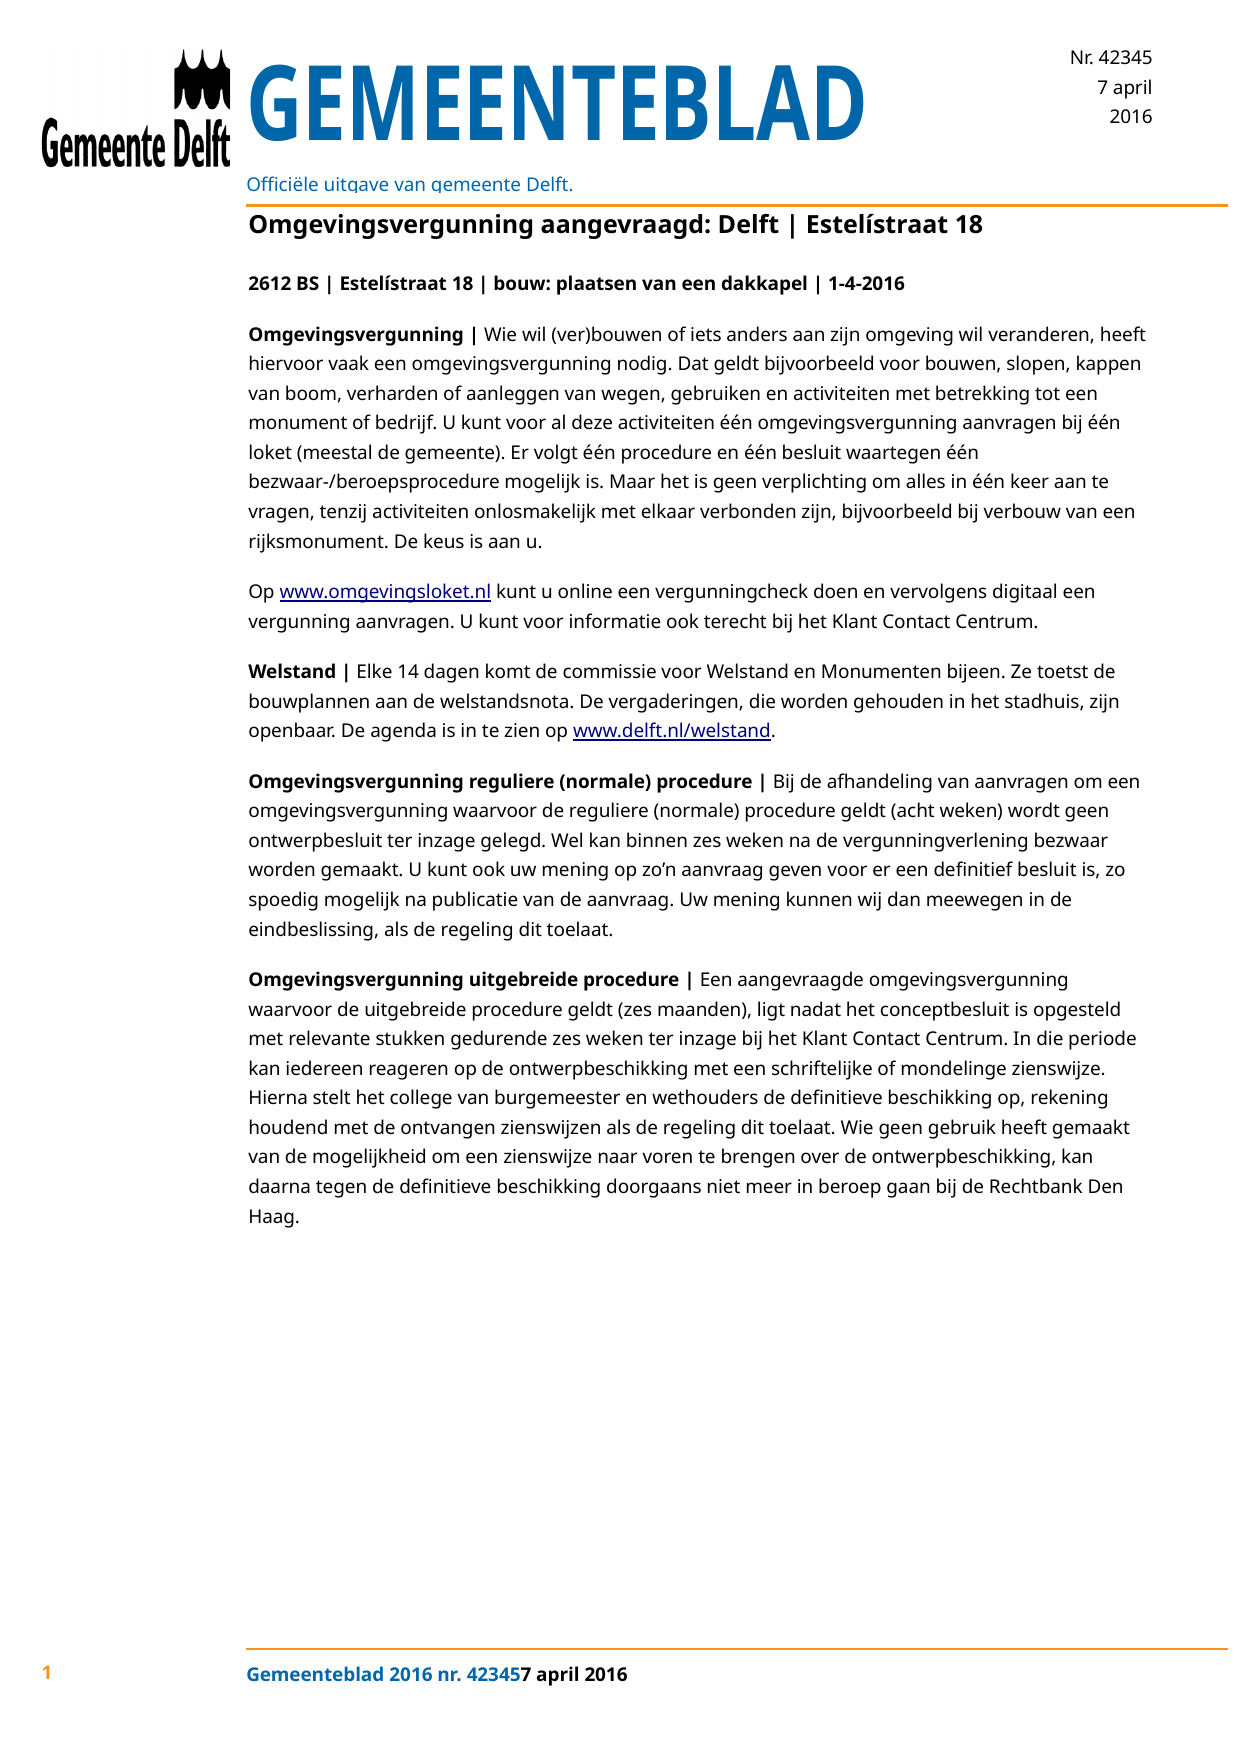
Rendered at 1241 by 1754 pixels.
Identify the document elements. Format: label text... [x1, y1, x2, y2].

text Welstand | Elke 14 dagen komt de commissie voor Welstand en Monumenten bijeen. Ze toetst de bouwplannen aan de welstandsnota. De vergaderingen, die worden gehouden in het stadhuis, zijn openbaar. De agenda is in te zien op www.delft.nl/welstand. [248, 658, 1152, 743]
text Omgevingsvergunning reguliere (normale) procedure | Bij de afhandeling van aanvragen om een omgevingsvergunning waarvoor de reguliere (normale) procedure geldt (acht weken) wordt geen ontwerpbesluit ter inzage gelegd. Wel kan binnen zes weken na de vergunningverlening bezwaar worden gemaakt. U kunt ook uw mening op zo’n aanvraag geven voor er een definitief besluit is, zo spoedig mogelijk na publicatie van de aanvraag. Uw mening kunnen wij dan meewegen in de eindbeslissing, als de regeling dit toelaat. [248, 768, 1152, 941]
text Omgevingsvergunning | Wie wil (ver)bouwen of iets anders aan zijn omgeving wil veranderen, heeft hiervoor vaak een omgevingsvergunning nodig. Dat geldt bijvoorbeeld voor bouwen, slopen, kappen van boom, verharden of aanleggen van wegen, gebruiken en activiteiten met betrekking tot een monument of bedrijf. U kunt voor al deze activiteiten één omgevingsvergunning aanvragen bij één loket (meestal de gemeente). Er volgt één procedure en één besluit waartegen één bezwaar-/beroepsprocedure mogelijk is. Maar het is geen verplichting om alles in één keer aan te vragen, tenzij activiteiten onlosmakelijk met elkaar verbonden zijn, bijvoorbeeld bij verbouw van een rijksmonument. De keus is aan u. [248, 321, 1152, 553]
text 2612 BS | Estelístraat 18 | bouw: plaatsen van een dakkapel | 1-4-2016 [248, 270, 1152, 296]
text Omgevingsvergunning uitgebreide procedure | Een aangevraagde omgevingsvergunning waarvoor de uitgebreide procedure geldt (zes maanden), ligt nadat het conceptbesluit is opgesteld met relevante stukken gedurende zes weken ter inzage bij het Klant Contact Centrum. In die periode kan iedereen reageren op de ontwerpbeschikking met een schriftelijke of mondelinge zienswijze. Hierna stelt het college van burgemeester en wethouders de definitieve beschikking op, rekening houdend met de ontvangen zienswijzen als de regeling dit toelaat. Wie geen gebruik heeft gemaakt van de mogelijkheid om een zienswijze naar voren te brengen over de ontwerpbeschikking, kan daarna tegen de definitieve beschikking doorgaans niet meer in beroep gaan bij de Rechtbank Den Haag. [248, 966, 1152, 1228]
picture [41, 47, 231, 172]
text Omgevingsvergunning aangevraagd: Delft | Estelístraat 18 [248, 207, 1152, 241]
text Op www.omgevingsloket.nl kunt u online een vergunningcheck doen en vervolgens digitaal een vergunning aanvragen. U kunt voor informatie ook terecht bij het Klant Contact Centrum. [248, 578, 1152, 633]
